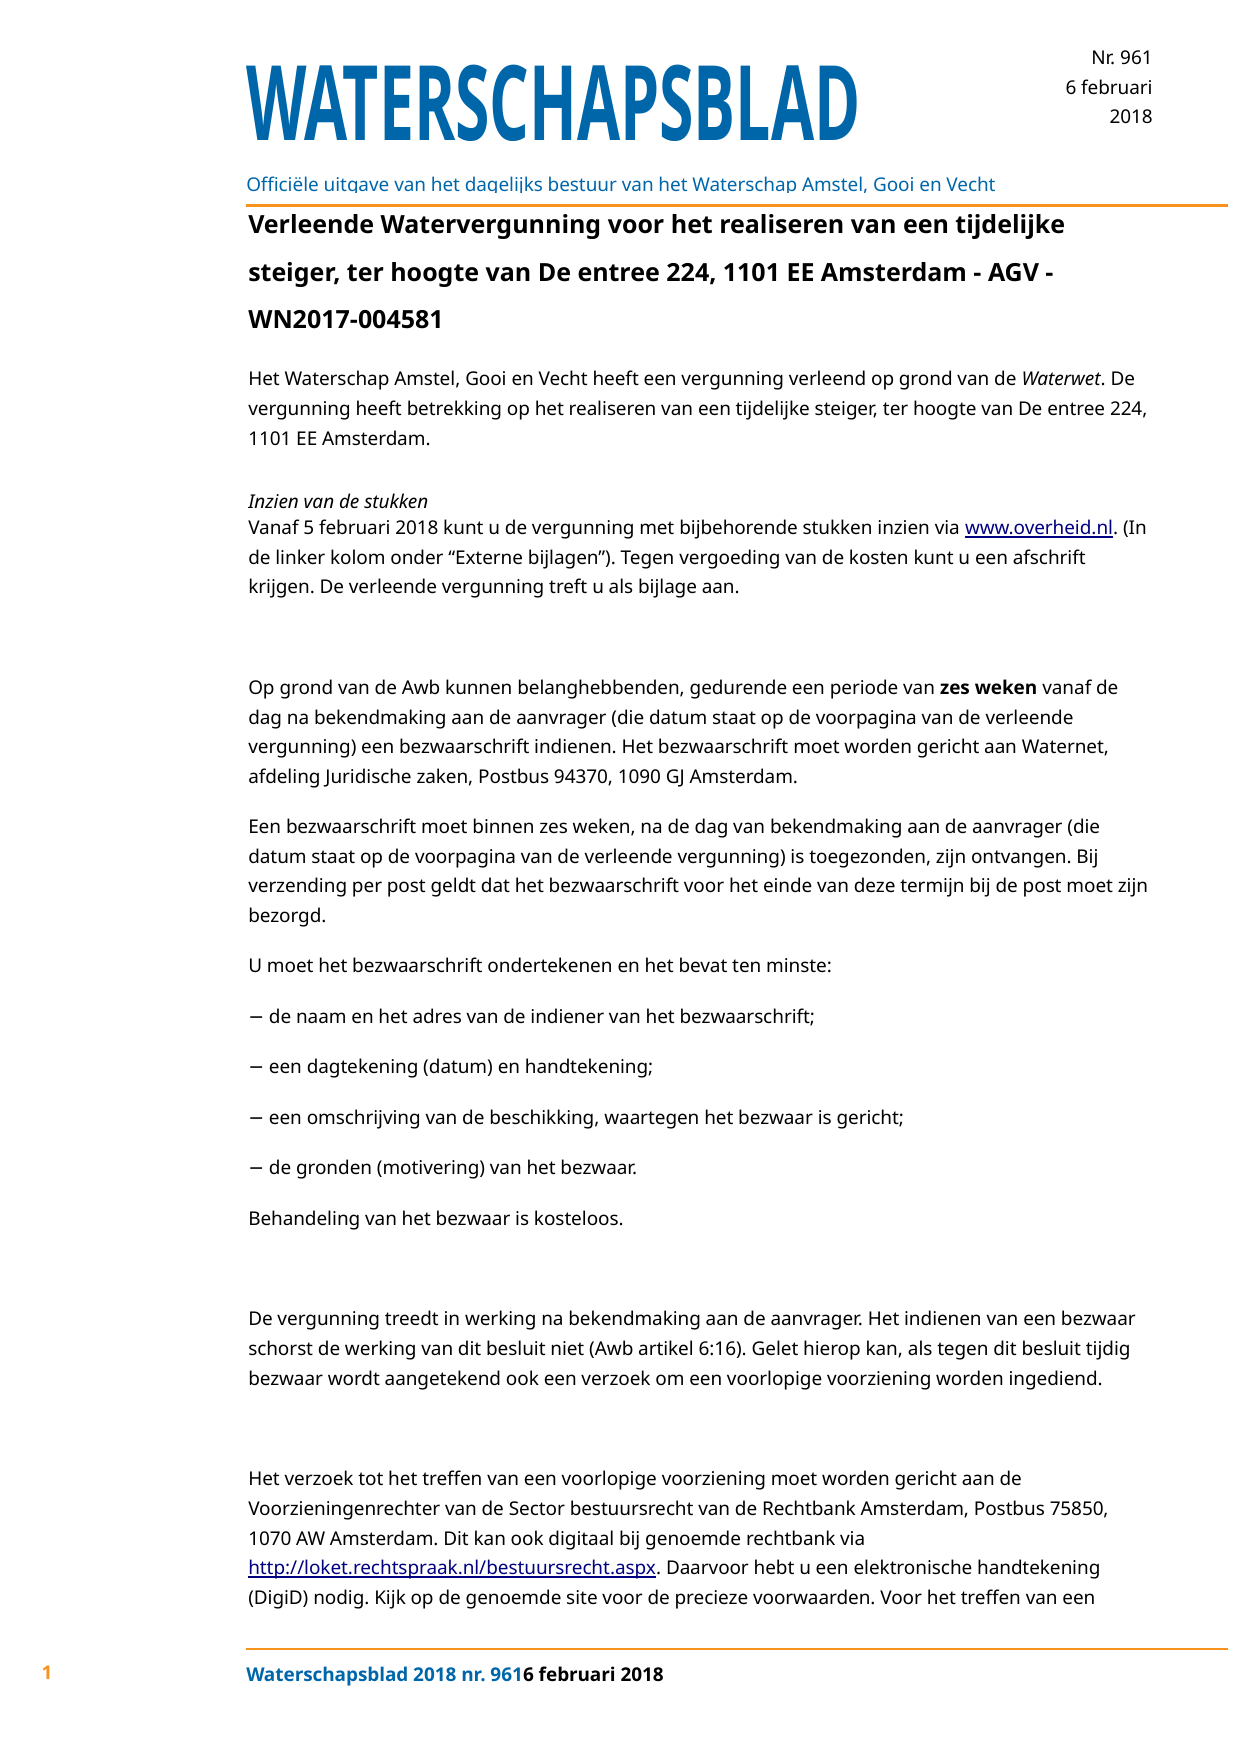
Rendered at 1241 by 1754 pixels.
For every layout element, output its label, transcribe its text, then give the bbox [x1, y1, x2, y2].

text − een omschrijving van de beschikking, waartegen het bezwaar is gericht; [248, 1104, 1152, 1130]
text Behandeling van het bezwaar is kosteloos. [248, 1205, 1152, 1231]
text Een bezwaarschrift moet binnen zes weken, na de dag van bekendmaking aan de aanvrager (die datum staat op de voorpagina van de verleende vergunning) is toegezonden, zijn ontvangen. Bij verzending per post geldt dat het bezwaarschrift voor het einde van deze termijn bij de post moet zijn bezorgd. [248, 813, 1152, 928]
text Inzien van de stukken [248, 489, 1152, 514]
text Het verzoek tot het treffen van een voorlopige voorziening moet worden gericht aan de Voorzieningenrechter van de Sector bestuursrecht van de Rechtbank Amsterdam, Postbus 75850, 1070 AW Amsterdam. Dit kan ook digitaal bij genoemde rechtbank via http://loket.rechtspraak.nl/bestuursrecht.aspx. Daarvoor hebt u een elektronische handtekening (DigiD) nodig. Kijk op de genoemde site voor de precieze voorwaarden. Voor het treffen van een [248, 1466, 1152, 1610]
text Op grond van de Awb kunnen belanghebbenden, gedurende een periode van zes weken vanaf de dag na bekendmaking aan de aanvrager (die datum staat op de voorpagina van de verleende vergunning) een bezwaarschrift indienen. Het bezwaarschrift moet worden gericht aan Waternet, afdeling Juridische zaken, Postbus 94370, 1090 GJ Amsterdam. [248, 674, 1152, 789]
text Het Waterschap Amstel, Gooi en Vecht heeft een vergunning verleend op grond van de Waterwet. De vergunning heeft betrekking op het realiseren van een tijdelijke steiger, ter hoogte van De entree 224, 1101 EE Amsterdam. [248, 366, 1152, 450]
text U moet het bezwaarschrift ondertekenen en het bevat ten minste: [248, 953, 1152, 978]
text − de naam en het adres van de indiener van het bezwaarschrift; [248, 1003, 1152, 1029]
text De vergunning treedt in werking na bekendmaking aan de aanvrager. Het indienen van een bezwaar schorst de werking van dit besluit niet (Awb artikel 6:16). Gelet hierop kan, als tegen dit besluit tijdig bezwaar wordt aangetekend ook een verzoek om een voorlopige voorziening worden ingediend. [248, 1306, 1152, 1391]
picture [41, 47, 231, 172]
text Vanaf 5 februari 2018 kunt u de vergunning met bijbehorende stukken inzien via www.overheid.nl. (In de linker kolom onder “Externe bijlagen”). Tegen vergoeding van de kosten kunt u een afschrift krijgen. De verleende vergunning treft u als bijlage aan. [248, 514, 1152, 599]
text − de gronden (motivering) van het bezwaar. [248, 1154, 1152, 1180]
text − een dagtekening (datum) en handtekening; [248, 1053, 1152, 1079]
text Verleende Watervergunning voor het realiseren van een tijdelijke steiger, ter hoogte van De entree 224, 1101 EE Amsterdam - AGV - WN2017-004581 [248, 207, 1152, 336]
